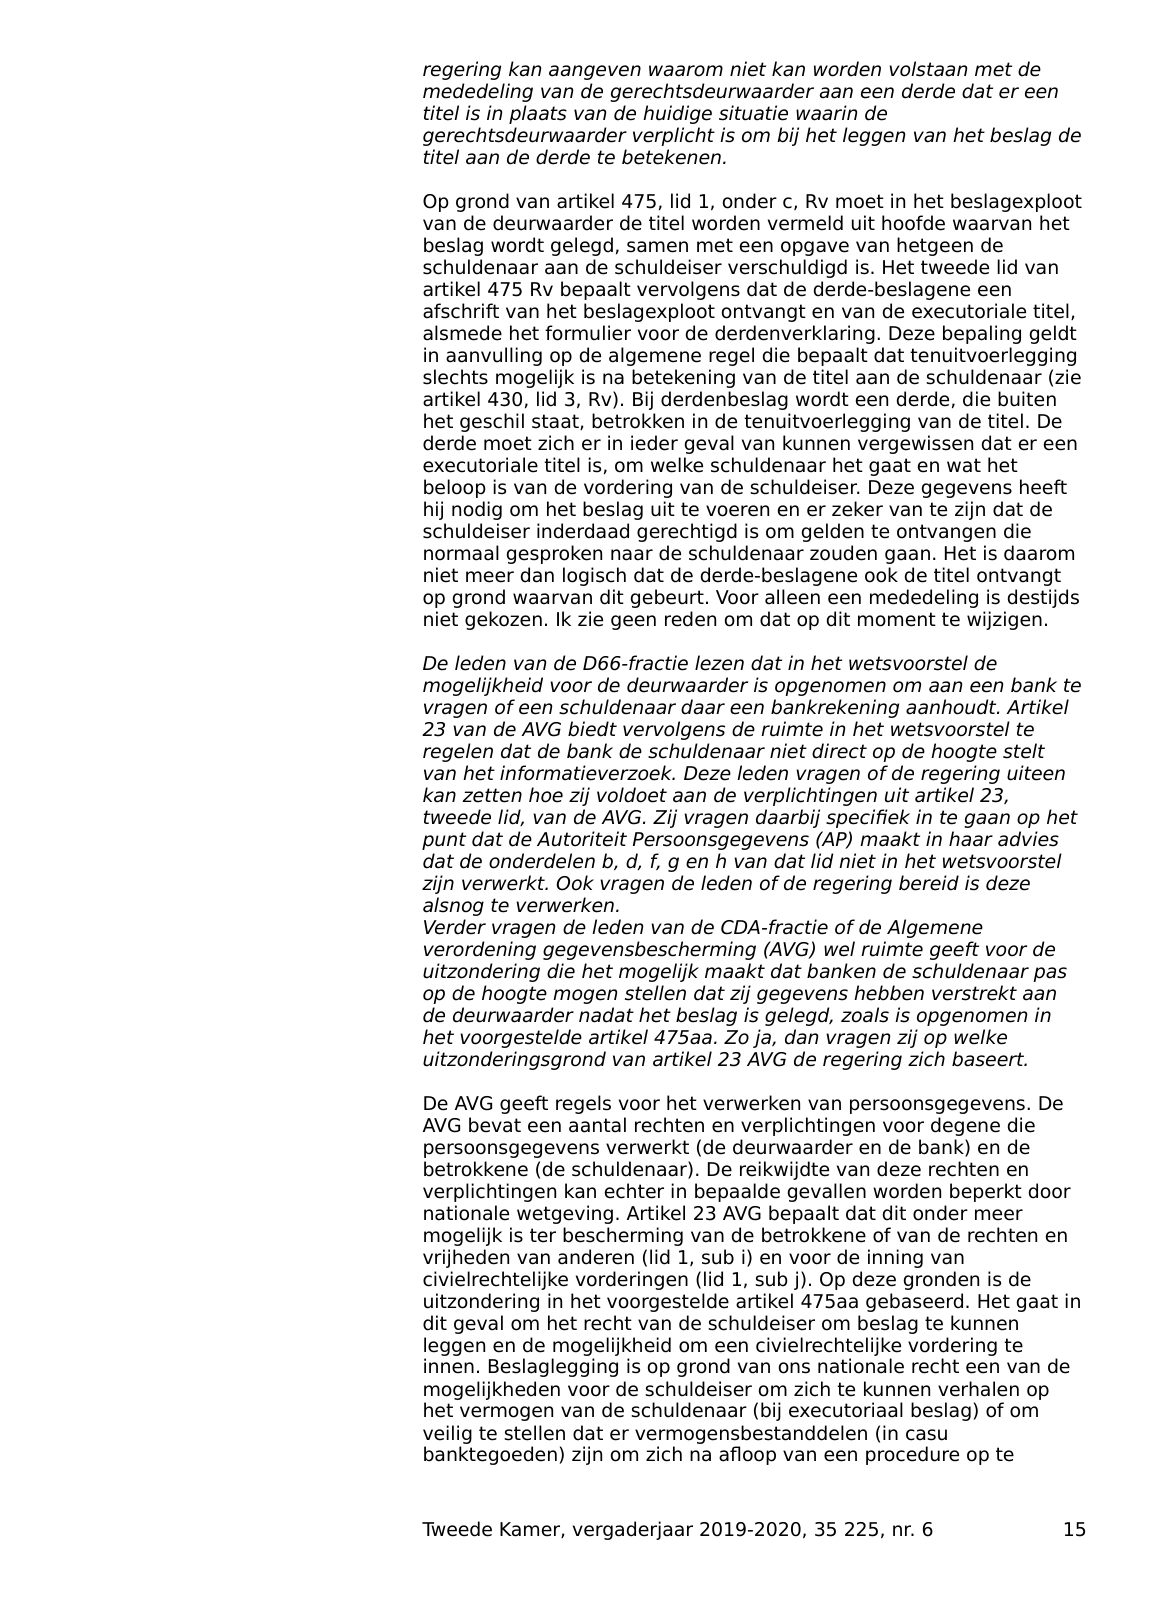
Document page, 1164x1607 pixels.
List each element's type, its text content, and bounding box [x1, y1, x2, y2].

text Op grond van artikel 475, lid 1, onder c, Rv moet in het beslagexploot van de deurwaarder de titel worden vermeld uit hoofde waarvan het beslag wordt gelegd, samen met een opgave van hetgeen de schuldenaar aan de schuldeiser verschuldigd is. Het tweede lid van artikel 475 Rv bepaalt vervolgens dat de derde-beslagene een afschrift van het beslagexploot ontvangt en van de executoriale titel, alsmede het formulier voor de derdenverklaring. Deze bepaling geldt in aanvulling op de algemene regel die bepaalt dat tenuitvoerlegging slechts mogelijk is na betekening van de titel aan de schuldenaar (zie artikel 430, lid 3, Rv). Bij derdenbeslag wordt een derde, die buiten het geschil staat, betrokken in de tenuitvoerlegging van de titel. De derde moet zich er in ieder geval van kunnen vergewissen dat er een executoriale titel is, om welke schuldenaar het gaat en wat het beloop is van de vordering van de schuldeiser. Deze gegevens heeft hij nodig om het beslag uit te voeren en er zeker van te zijn dat de schuldeiser inderdaad gerechtigd is om gelden te ontvangen die normaal gesproken naar de schuldenaar zouden gaan. Het is daarom niet meer dan logisch dat de derde-beslagene ook de titel ontvangt op grond waarvan dit gebeurt. Voor alleen een mededeling is destijds niet gekozen. Ik zie geen reden om dat op dit moment te wijzigen. [422, 191, 1087, 631]
text De leden van de D66-fractie lezen dat in het wetsvoorstel de mogelijkheid voor de deurwaarder is opgenomen om aan een bank te vragen of een schuldenaar daar een bankrekening aanhoudt. Artikel 23 van de AVG biedt vervolgens de ruimte in het wetsvoorstel te regelen dat de bank de schuldenaar niet direct op de hoogte stelt van het informatieverzoek. Deze leden vragen of de regering uiteen kan zetten hoe zij voldoet aan de verplichtingen uit artikel 23, tweede lid, van de AVG. Zij vragen daarbij specifiek in te gaan op het punt dat de Autoriteit Persoonsgegevens (AP) maakt in haar advies dat de onderdelen b, d, f, g en h van dat lid niet in het wetsvoorstel zijn verwerkt. Ook vragen de leden of de regering bereid is deze alsnog te verwerken. [422, 653, 1087, 917]
text regering kan aangeven waarom niet kan worden volstaan met de mededeling van de gerechtsdeurwaarder aan een derde dat er een titel is in plaats van de huidige situatie waarin de gerechtsdeurwaarder verplicht is om bij het leggen van het beslag de titel aan de derde te betekenen. [422, 59, 1087, 169]
text De AVG geeft regels voor het verwerken van persoonsgegevens. De AVG bevat een aantal rechten en verplichtingen voor degene die persoonsgegevens verwerkt (de deurwaarder en de bank) en de betrokkene (de schuldenaar). De reikwijdte van deze rechten en verplichtingen kan echter in bepaalde gevallen worden beperkt door nationale wetgeving. Artikel 23 AVG bepaalt dat dit onder meer mogelijk is ter bescherming van de betrokkene of van de rechten en vrijheden van anderen (lid 1, sub i) en voor de inning van civielrechtelijke vorderingen (lid 1, sub j). Op deze gronden is de uitzondering in het voorgestelde artikel 475aa gebaseerd. Het gaat in dit geval om het recht van de schuldeiser om beslag te kunnen leggen en de mogelijkheid om een civielrechtelijke vordering te innen. Beslaglegging is op grond van ons nationale recht een van de mogelijkheden voor de schuldeiser om zich te kunnen verhalen op het vermogen van de schuldenaar (bij executoriaal beslag) of om veilig te stellen dat er vermogensbestanddelen (in casu banktegoeden) zijn om zich na afloop van een procedure op te [422, 1093, 1087, 1466]
text Verder vragen de leden van de CDA-fractie of de Algemene verordening gegevensbescherming (AVG) wel ruimte geeft voor de uitzondering die het mogelijk maakt dat banken de schuldenaar pas op de hoogte mogen stellen dat zij gegevens hebben verstrekt aan de deurwaarder nadat het beslag is gelegd, zoals is opgenomen in het voorgestelde artikel 475aa. Zo ja, dan vragen zij op welke uitzonderingsgrond van artikel 23 AVG de regering zich baseert. [422, 917, 1087, 1071]
